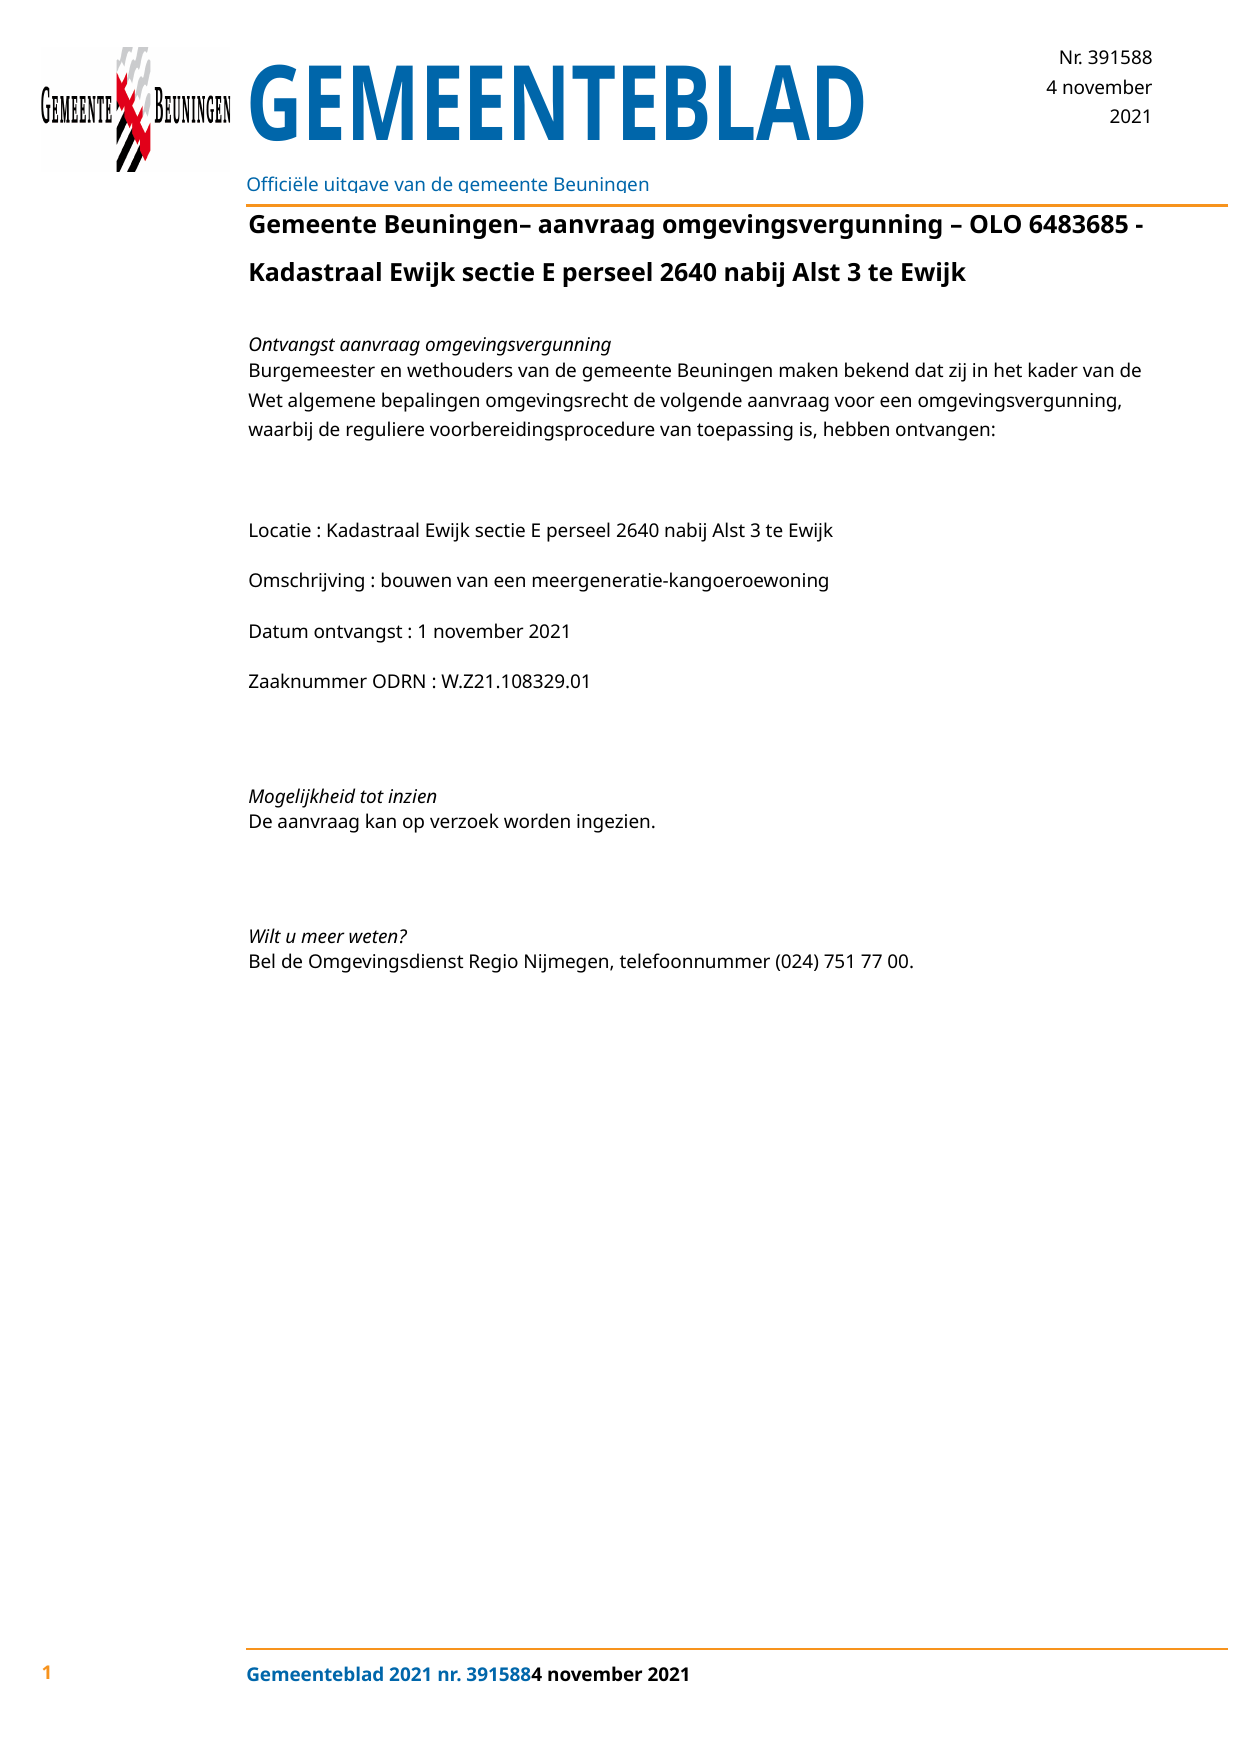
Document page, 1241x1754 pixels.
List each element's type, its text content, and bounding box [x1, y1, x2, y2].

text De aanvraag kan op verzoek worden ingezien. [248, 808, 1152, 834]
text Bel de Omgevingsdienst Regio Nijmegen, telefoonnummer (024) 751 77 00. [248, 949, 1152, 974]
text Locatie : Kadastraal Ewijk sectie E perseel 2640 nabij Alst 3 te Ewijk [248, 517, 1152, 543]
text Wilt u meer weten? [248, 923, 1152, 949]
text Ontvangst aanvraag omgevingsvergunning [248, 331, 1152, 357]
text Gemeente Beuningen– aanvraag omgevingsvergunning – OLO 6483685 - Kadastraal Ewijk sectie E perseel 2640 nabij Alst 3 te Ewijk [248, 207, 1152, 288]
text Omschrijving : bouwen van een meergeneratie-kangoeroewoning [248, 568, 1152, 593]
text Mogelijkheid tot inzien [248, 783, 1152, 808]
text Datum ontvangst : 1 november 2021 [248, 618, 1152, 644]
text Zaaknummer ODRN : W.Z21.108329.01 [248, 668, 1152, 694]
picture [41, 47, 231, 172]
text Burgemeester en wethouders van de gemeente Beuningen maken bekend dat zij in het kader van de Wet algemene bepalingen omgevingsrecht de volgende aanvraag voor een omgevingsvergunning, waarbij de reguliere voorbereidingsprocedure van toepassing is, hebben ontvangen: [248, 357, 1152, 442]
